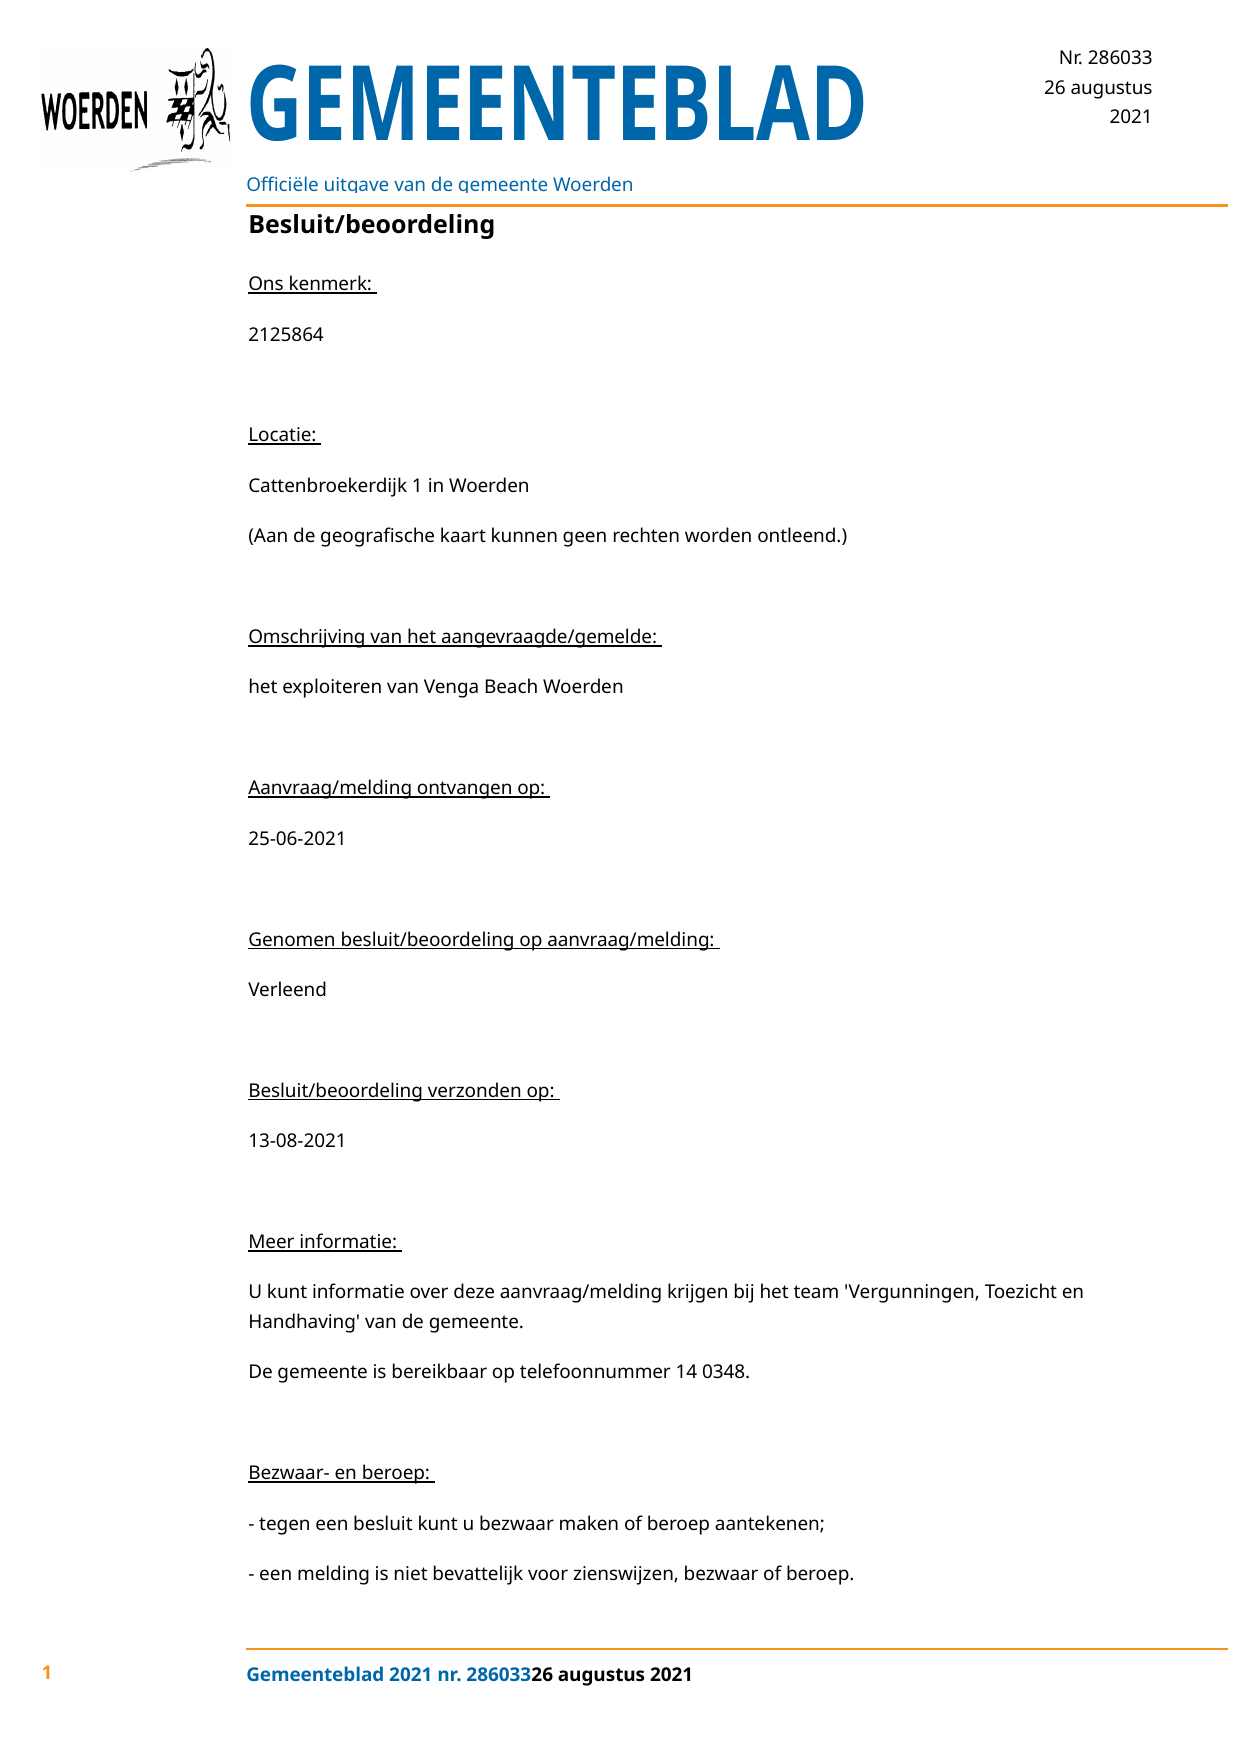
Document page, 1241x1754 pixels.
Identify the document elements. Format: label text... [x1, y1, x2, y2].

text Genomen besluit/beoordeling op aanvraag/melding: [248, 926, 1152, 951]
text het exploiteren van Venga Beach Woerden [248, 674, 1152, 699]
text Verleend [248, 976, 1152, 1002]
text Cattenbroekerdijk 1 in Woerden [248, 472, 1152, 498]
text Besluit/beoordeling [248, 207, 1152, 241]
picture [41, 47, 231, 172]
text De gemeente is bereikbaar op telefoonnummer 14 0348. [248, 1359, 1152, 1384]
text 13-08-2021 [248, 1127, 1152, 1153]
text Bezwaar- en beroep: [248, 1459, 1152, 1485]
text Omschrijving van het aangevraagde/gemelde: [248, 623, 1152, 649]
text (Aan de geografische kaart kunnen geen rechten worden ontleend.) [248, 522, 1152, 548]
text 2125864 [248, 321, 1152, 346]
text Meer informatie: [248, 1228, 1152, 1254]
text - een melding is niet bevattelijk voor zienswijzen, bezwaar of beroep. [248, 1560, 1152, 1586]
text U kunt informatie over deze aanvraag/melding krijgen bij het team 'Vergunningen, Toezicht en Handhaving' van de gemeente. [248, 1279, 1152, 1334]
text Aanvraag/melding ontvangen op: [248, 774, 1152, 800]
text Locatie: [248, 422, 1152, 447]
text Ons kenmerk: [248, 270, 1152, 296]
text - tegen een besluit kunt u bezwaar maken of beroep aantekenen; [248, 1510, 1152, 1536]
text Besluit/beoordeling verzonden op: [248, 1077, 1152, 1103]
text 25-06-2021 [248, 825, 1152, 851]
